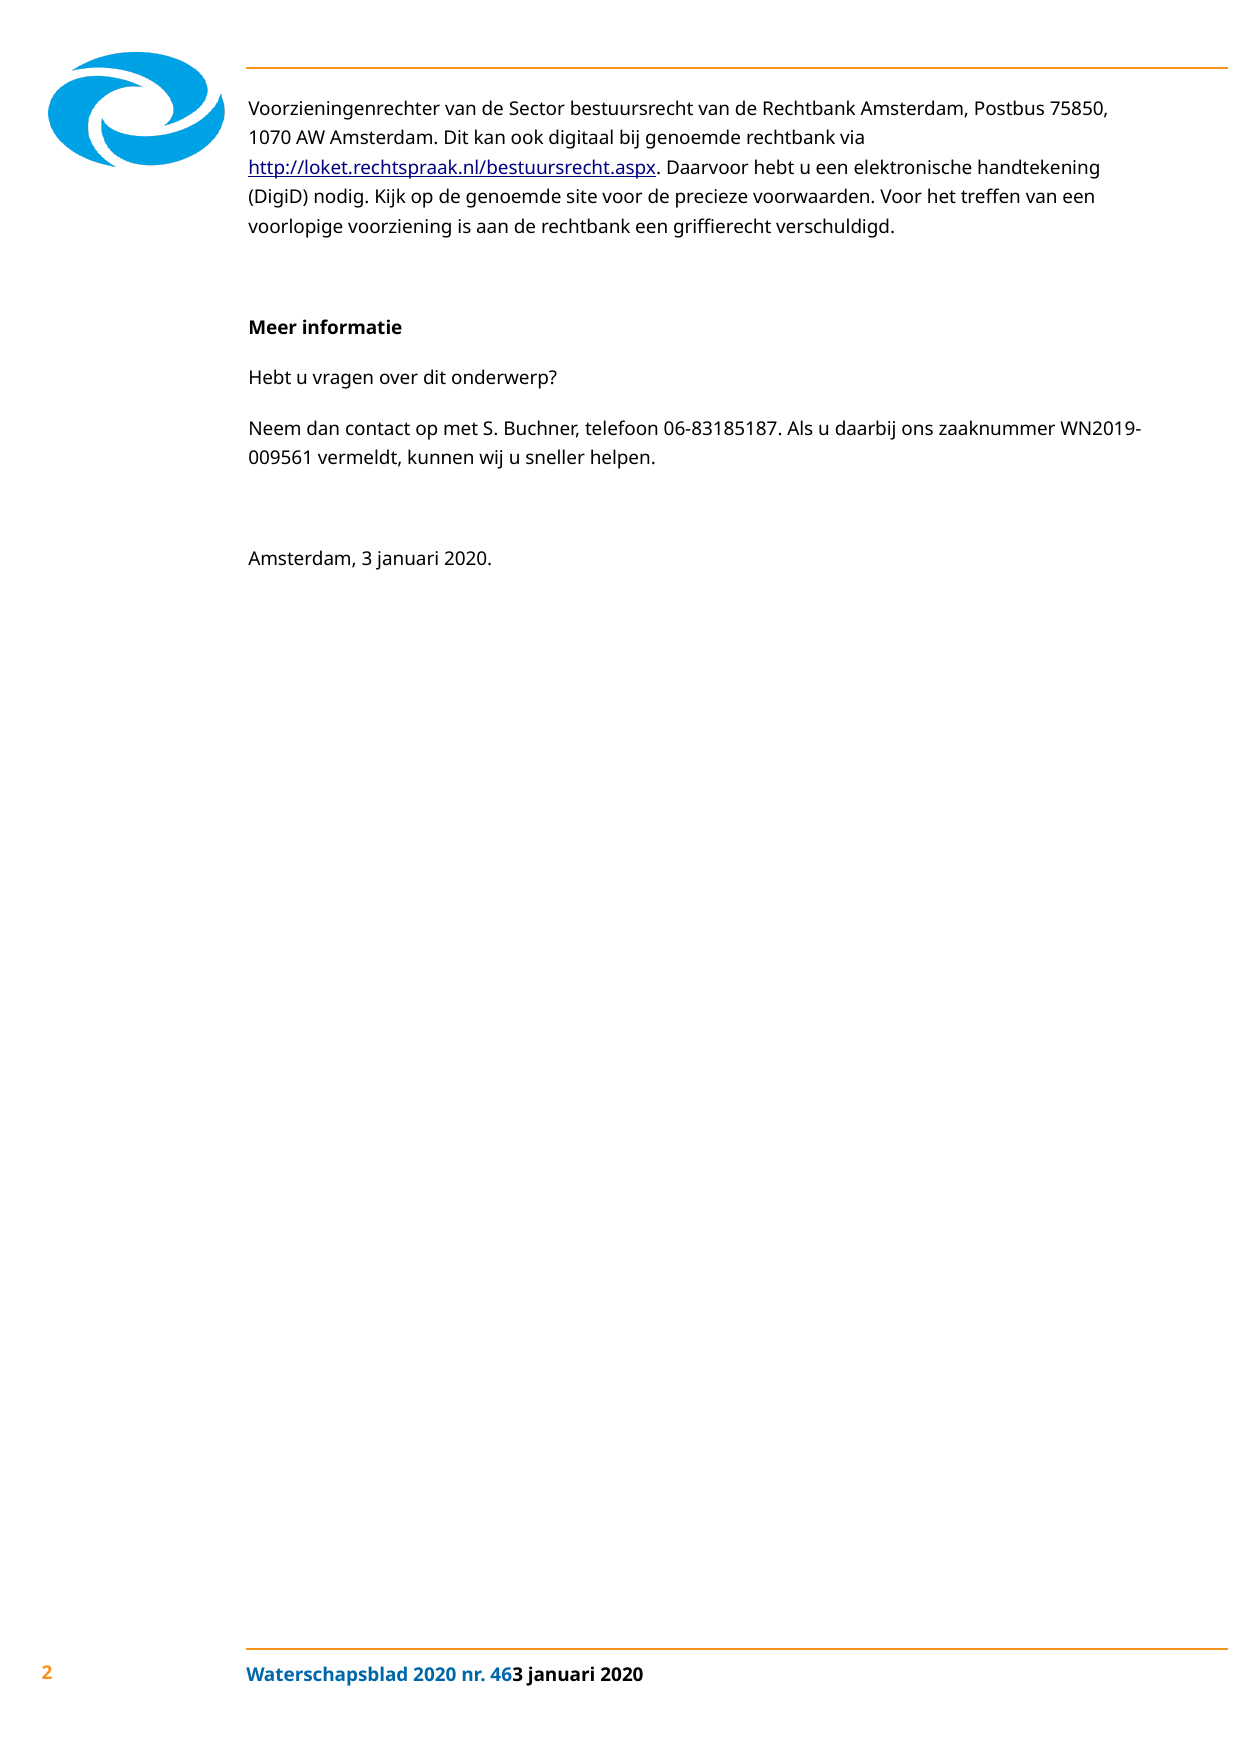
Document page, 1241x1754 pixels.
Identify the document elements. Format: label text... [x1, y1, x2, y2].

text Amsterdam, 3 januari 2020. [248, 545, 1152, 571]
text Hebt u vragen over dit onderwerp? [248, 364, 1152, 390]
text Meer informatie [248, 314, 1152, 340]
picture [41, 47, 231, 172]
text Voorzieningenrechter van de Sector bestuursrecht van de Rechtbank Amsterdam, Postbus 75850, 1070 AW Amsterdam. Dit kan ook digitaal bij genoemde rechtbank via http://loket.rechtspraak.nl/bestuursrecht.aspx. Daarvoor hebt u een elektronische handtekening (DigiD) nodig. Kijk op de genoemde site voor de precieze voorwaarden. Voor het treffen van een voorlopige voorziening is aan de rechtbank een griffierecht verschuldigd. [248, 95, 1152, 239]
text Neem dan contact op met S. Buchner, telefoon 06-83185187. Als u daarbij ons zaaknummer WN2019-009561 vermeldt, kunnen wij u sneller helpen. [248, 415, 1152, 470]
